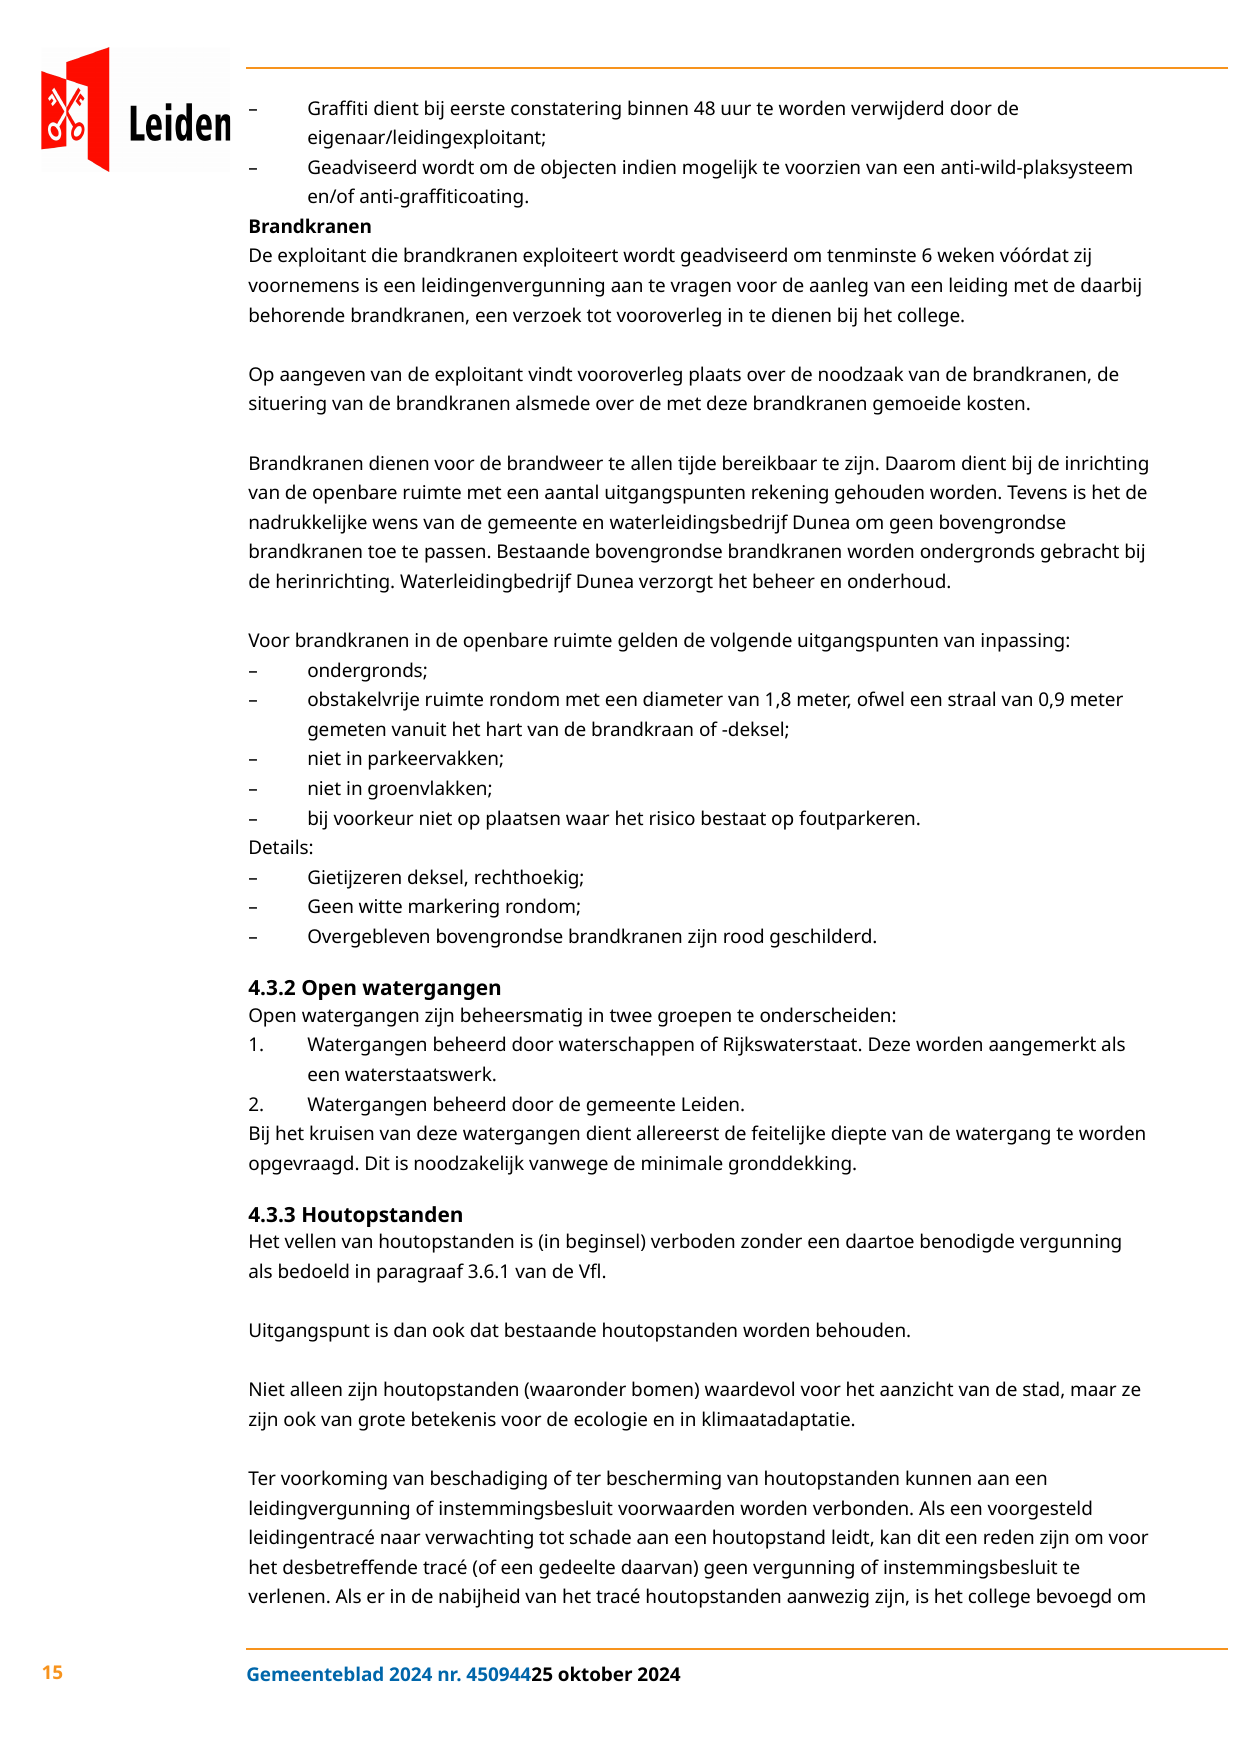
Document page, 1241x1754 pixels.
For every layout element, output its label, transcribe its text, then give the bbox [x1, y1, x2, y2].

list Geadviseerd wordt om de objecten indien mogelijk te voorzien van een anti-wild-plaksysteem en/of anti-graffiticoating. [248, 154, 1152, 209]
text Brandkranen dienen voor de brandweer te allen tijde bereikbaar te zijn. Daarom dient bij de inrichting van de openbare ruimte met een aantal uitgangspunten rekening gehouden worden. Tevens is het de nadrukkelijke wens van de gemeente en water­leidingsbedrijf Dunea om geen bovengrondse brandkranen toe te passen. Bestaande bovengrondse brandkranen worden ondergronds gebracht bij de herinrichting. Waterleidingbedrijf Dunea verzorgt het beheer en onderhoud. [248, 450, 1152, 594]
text Het vellen van houtopstanden is (in beginsel) verboden zonder een daartoe benodigde vergunning als bedoeld in paragraaf 3.6.1 van de Vfl. [248, 1229, 1152, 1284]
text Brandkranen [248, 213, 1152, 239]
text Details: [248, 834, 1152, 860]
picture [41, 47, 231, 172]
text Open watergangen zijn beheersmatig in twee groepen te onderscheiden: [248, 1002, 1152, 1028]
list Geen witte markering rondom; [248, 893, 1152, 919]
text Op aangeven van de exploitant vindt vooroverleg plaats over de noodzaak van de brandkranen, de situering van de brandkranen alsmede over de met deze brandkranen gemoeide kosten. [248, 361, 1152, 416]
list Graffiti dient bij eerste constatering binnen 48 uur te worden verwijderd door de eigenaar/leidingexploitant; [248, 95, 1152, 150]
list ondergronds; [248, 657, 1152, 683]
list niet in groenvlakken; [248, 775, 1152, 801]
list Watergangen beheerd door waterschappen of Rijkswaterstaat. Deze worden aangemerkt als een waterstaatswerk. [248, 1032, 1152, 1087]
text Ter voorkoming van beschadiging of ter bescherming van houtopstanden kunnen aan een leidingvergunning of instemmingsbesluit voorwaarden worden verbonden. Als een voorgesteld leidingentracé naar verwachting tot schade aan een houtopstand leidt, kan dit een reden zijn om voor het desbetreffende tracé (of een gedeelte daarvan) geen vergunning of instemmingsbesluit te verlenen. Als er in de nabijheid van het tracé houtopstanden aanwezig zijn, is het college bevoegd om [248, 1465, 1152, 1609]
text De exploitant die brandkranen exploiteert wordt geadviseerd om tenminste 6 weken vóórdat zij voornemens is een leidingenvergunning aan te vragen voor de aanleg van een leiding met de daarbij behorende brandkranen, een verzoek tot vooroverleg in te dienen bij het college. [248, 243, 1152, 328]
text Uitgangspunt is dan ook dat bestaande houtopstanden worden behouden. [248, 1317, 1152, 1343]
list Overgebleven bovengrondse brandkranen zijn rood geschilderd. [248, 923, 1152, 949]
list bij voorkeur niet op plaatsen waar het risico bestaat op foutparkeren. [248, 805, 1152, 831]
text 4.3.3 Houtopstanden [248, 1200, 1152, 1229]
text Voor brandkranen in de openbare ruimte gelden de volgende uitgangspunten van inpassing: [248, 627, 1152, 653]
text Niet alleen zijn houtopstanden (waaronder bomen) waardevol voor het aanzicht van de stad, maar ze zijn ook van grote betekenis voor de ecologie en in klimaatadaptatie. [248, 1377, 1152, 1432]
list Watergangen beheerd door de gemeente Leiden. [248, 1091, 1152, 1116]
list obstakelvrije ruimte rondom met een diameter van 1,8 meter, ofwel een straal van 0,9 meter gemeten vanuit het hart van de brandkraan of -deksel; [248, 686, 1152, 742]
list niet in parkeervakken; [248, 746, 1152, 771]
text Bij het kruisen van deze watergangen dient allereerst de feitelijke diepte van de watergang te worden opgevraagd. Dit is noodzakelijk vanwege de minimale gronddekking. [248, 1120, 1152, 1176]
text 4.3.2 Open watergangen [248, 973, 1152, 1002]
list Gietijzeren deksel, rechthoekig; [248, 864, 1152, 890]
